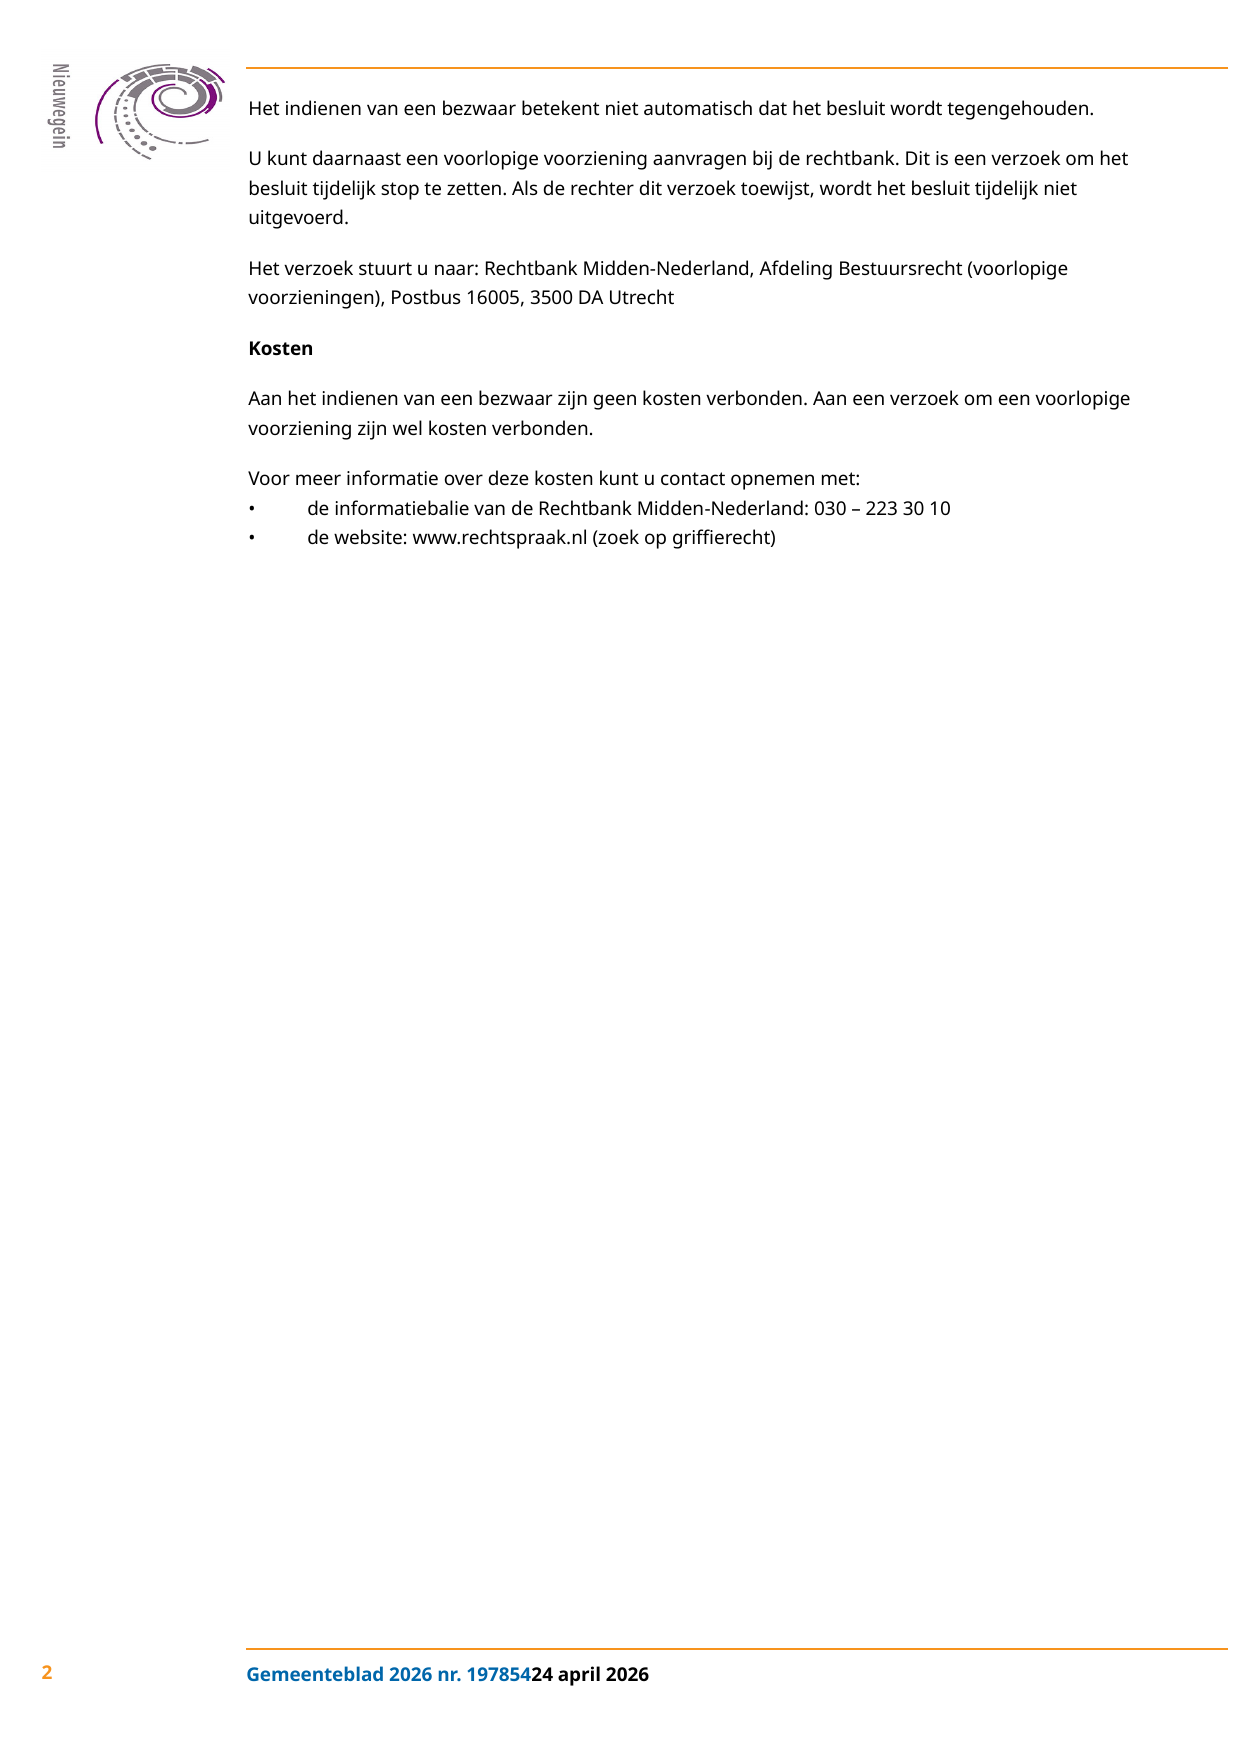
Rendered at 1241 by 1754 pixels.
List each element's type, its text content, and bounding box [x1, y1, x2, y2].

picture [41, 47, 231, 172]
text Kosten [248, 335, 1152, 361]
list de website: www.rechtspraak.nl (zoek op griffierecht) [248, 524, 1152, 550]
text Het indienen van een bezwaar betekent niet automatisch dat het besluit wordt tegengehouden. [248, 95, 1152, 121]
text U kunt daarnaast een voorlopige voorziening aanvragen bij de rechtbank. Dit is een verzoek om het besluit tijdelijk stop te zetten. Als de rechter dit verzoek toewijst, wordt het besluit tijdelijk niet uitgevoerd. [248, 145, 1152, 230]
text Aan het indienen van een bezwaar zijn geen kosten verbonden. Aan een verzoek om een voorlopige voorziening zijn wel kosten verbonden. [248, 385, 1152, 441]
list de informatiebalie van de Rechtbank Midden‑Nederland: 030 – 223 30 10 [248, 495, 1152, 521]
text Voor meer informatie over deze kosten kunt u contact opnemen met: [248, 465, 1152, 491]
text Het verzoek stuurt u naar: Rechtbank Midden-Nederland, Afdeling Bestuursrecht (voorlopige voorzieningen), Postbus 16005, 3500 DA Utrecht [248, 255, 1152, 310]
